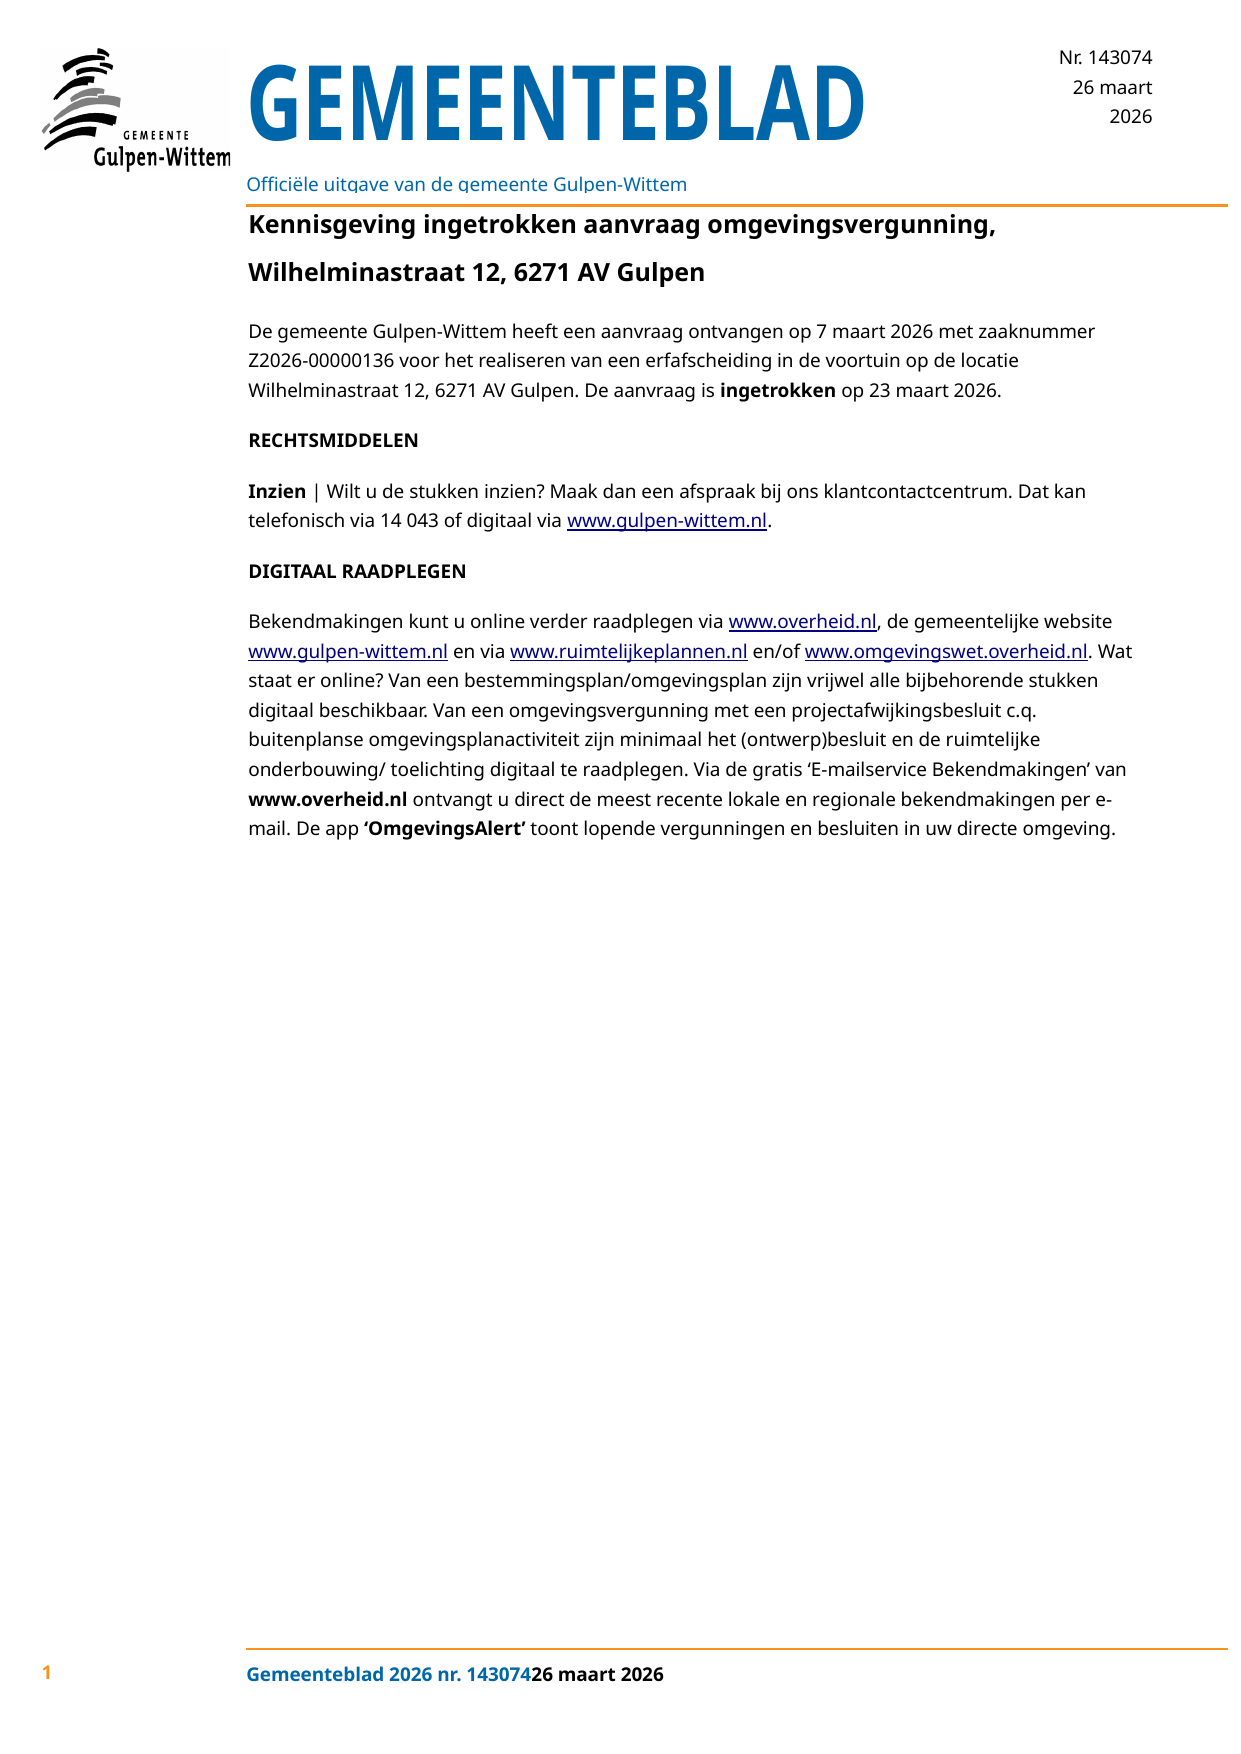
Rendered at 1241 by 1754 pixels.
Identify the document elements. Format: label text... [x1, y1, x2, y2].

text RECHTSMIDDELEN [248, 427, 1152, 453]
text De gemeente Gulpen-Wittem heeft een aanvraag ontvangen op 7 maart 2026 met zaaknummer Z2026-00000136 voor het realiseren van een erfafscheiding in de voortuin op de locatie Wilhelminastraat 12, 6271 AV Gulpen. De aanvraag is ingetrokken op 23 maart 2026. [248, 318, 1152, 403]
text Bekendmakingen kunt u online verder raadplegen via www.overheid.nl, de gemeentelijke website www.gulpen-wittem.nl en via www.ruimtelijkeplannen.nl en/of www.omgevingswet.overheid.nl. Wat staat er online? Van een bestemmingsplan/omgevingsplan zijn vrijwel alle bijbehorende stukken digitaal beschikbaar. Van een omgevingsvergunning met een projectafwijkingsbesluit c.q. buitenplanse omgevingsplanactiviteit zijn minimaal het (ontwerp)besluit en de ruimtelijke onderbouwing/ toelichting digitaal te raadplegen. Via de gratis ‘E-mailservice Bekendmakingen’ van www.overheid.nl ontvangt u direct de meest recente lokale en regionale bekendmakingen per e-mail. De app ‘OmgevingsAlert’ toont lopende vergunningen en besluiten in uw directe omgeving. [248, 608, 1152, 841]
text DIGITAAL RAADPLEGEN [248, 558, 1152, 584]
picture [41, 47, 231, 172]
text Kennisgeving ingetrokken aanvraag omgevingsvergunning, Wilhelminastraat 12, 6271 AV Gulpen [248, 207, 1152, 288]
text Inzien | Wilt u de stukken inzien? Maak dan een afspraak bij ons klantcontactcentrum. Dat kan telefonisch via 14 043 of digitaal via www.gulpen-wittem.nl. [248, 478, 1152, 533]
